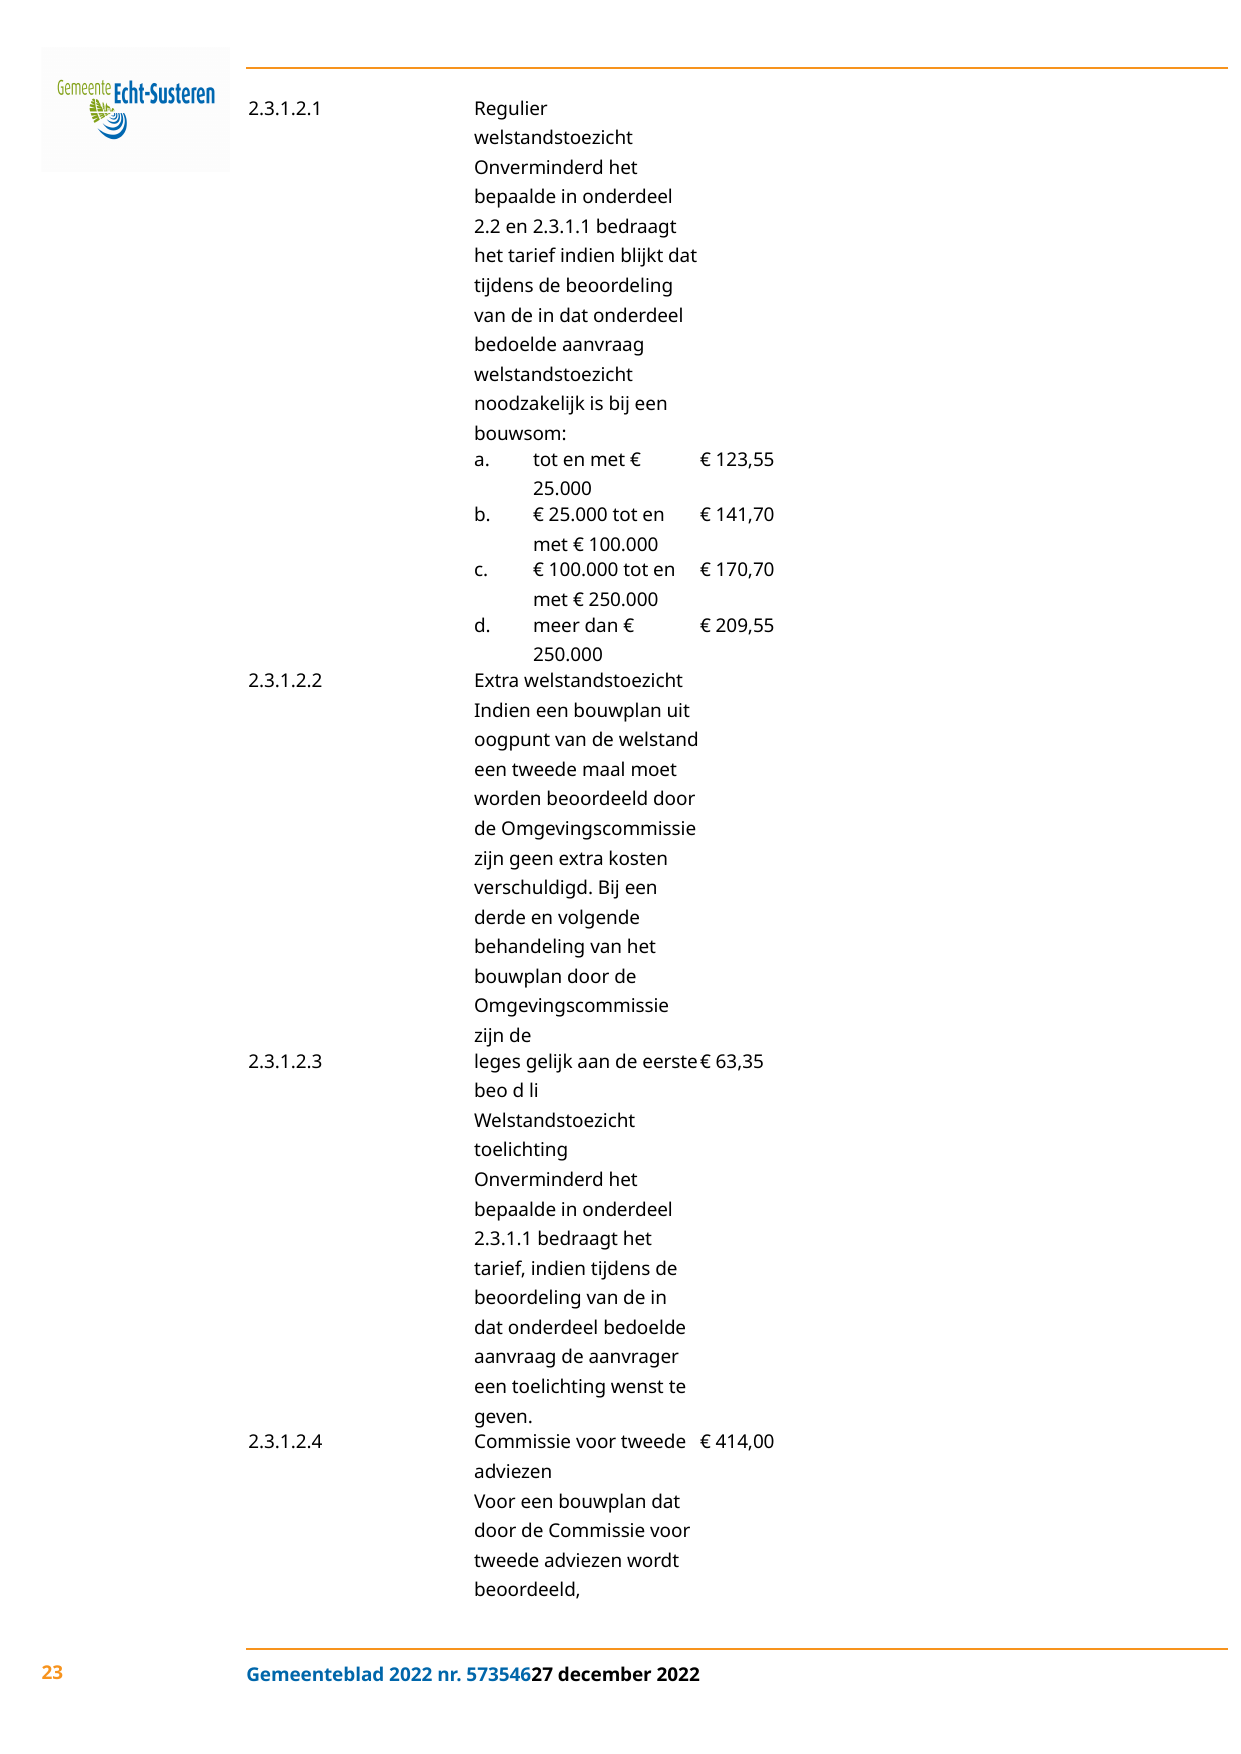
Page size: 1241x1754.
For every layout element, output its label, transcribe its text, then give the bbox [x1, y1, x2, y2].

table_cell meer dan € 250.000 [474, 612, 700, 667]
table_cell € 414,00 [700, 1429, 926, 1602]
table_cell leges gelijk aan de eerste beo d li Welstandstoezicht toelichting Onverminderd het bepaalde in onderdeel 2.3.1.1 bedraagt het tarief, indien tijdens de beoordeling van de in dat onderdeel bedoelde aanvraag de aanvrager een toelichting wenst te geven. [474, 1048, 700, 1429]
picture [41, 47, 231, 172]
table_cell 2.3.1.2.1 [248, 95, 474, 446]
table_cell [248, 557, 474, 612]
table_cell Extra welstandstoezicht Indien een bouwplan uit oogpunt van de welstand een tweede maal moet worden beoordeeld door de Omgevingscommissie zijn geen extra kosten verschuldigd. Bij een derde en volgende behandeling van het bouwplan door de Omgevingscommissie zijn de [474, 667, 700, 1048]
table_cell € 63,35 [700, 1048, 926, 1429]
table_cell [926, 95, 1152, 446]
table_cell [926, 501, 1152, 557]
table_cell € 123,55 [700, 446, 926, 501]
table_cell [926, 557, 1152, 612]
table_cell Regulier welstandstoezicht Onverminderd het bepaalde in onderdeel 2.2 en 2.3.1.1 bedraagt het tarief indien blijkt dat tijdens de beoordeling van de in dat onderdeel bedoelde aanvraag welstandstoezicht noodzakelijk is bij een bouwsom: [474, 95, 700, 446]
table_cell [926, 1429, 1152, 1602]
table_cell € 100.000 tot en met € 250.000 [474, 557, 700, 612]
table_cell [926, 446, 1152, 501]
table_cell [700, 667, 926, 1048]
table_cell [700, 95, 926, 446]
table_cell € 141,70 [700, 501, 926, 557]
table_cell [248, 612, 474, 667]
table_cell [926, 612, 1152, 667]
table_cell € 25.000 tot en met € 100.000 [474, 501, 700, 557]
table_cell tot en met € 25.000 [474, 446, 700, 501]
table_cell € 209,55 [700, 612, 926, 667]
table_cell Commissie voor tweede adviezen Voor een bouwplan dat door de Commissie voor tweede adviezen wordt beoordeeld, [474, 1429, 700, 1602]
table_cell [926, 667, 1152, 1048]
table_cell [248, 501, 474, 557]
table_cell [248, 446, 474, 501]
table_cell 2.3.1.2.4 [248, 1429, 474, 1602]
table_cell € 170,70 [700, 557, 926, 612]
table_cell [926, 1048, 1152, 1429]
table_cell 2.3.1.2.3 [248, 1048, 474, 1429]
table_cell 2.3.1.2.2 [248, 667, 474, 1048]
